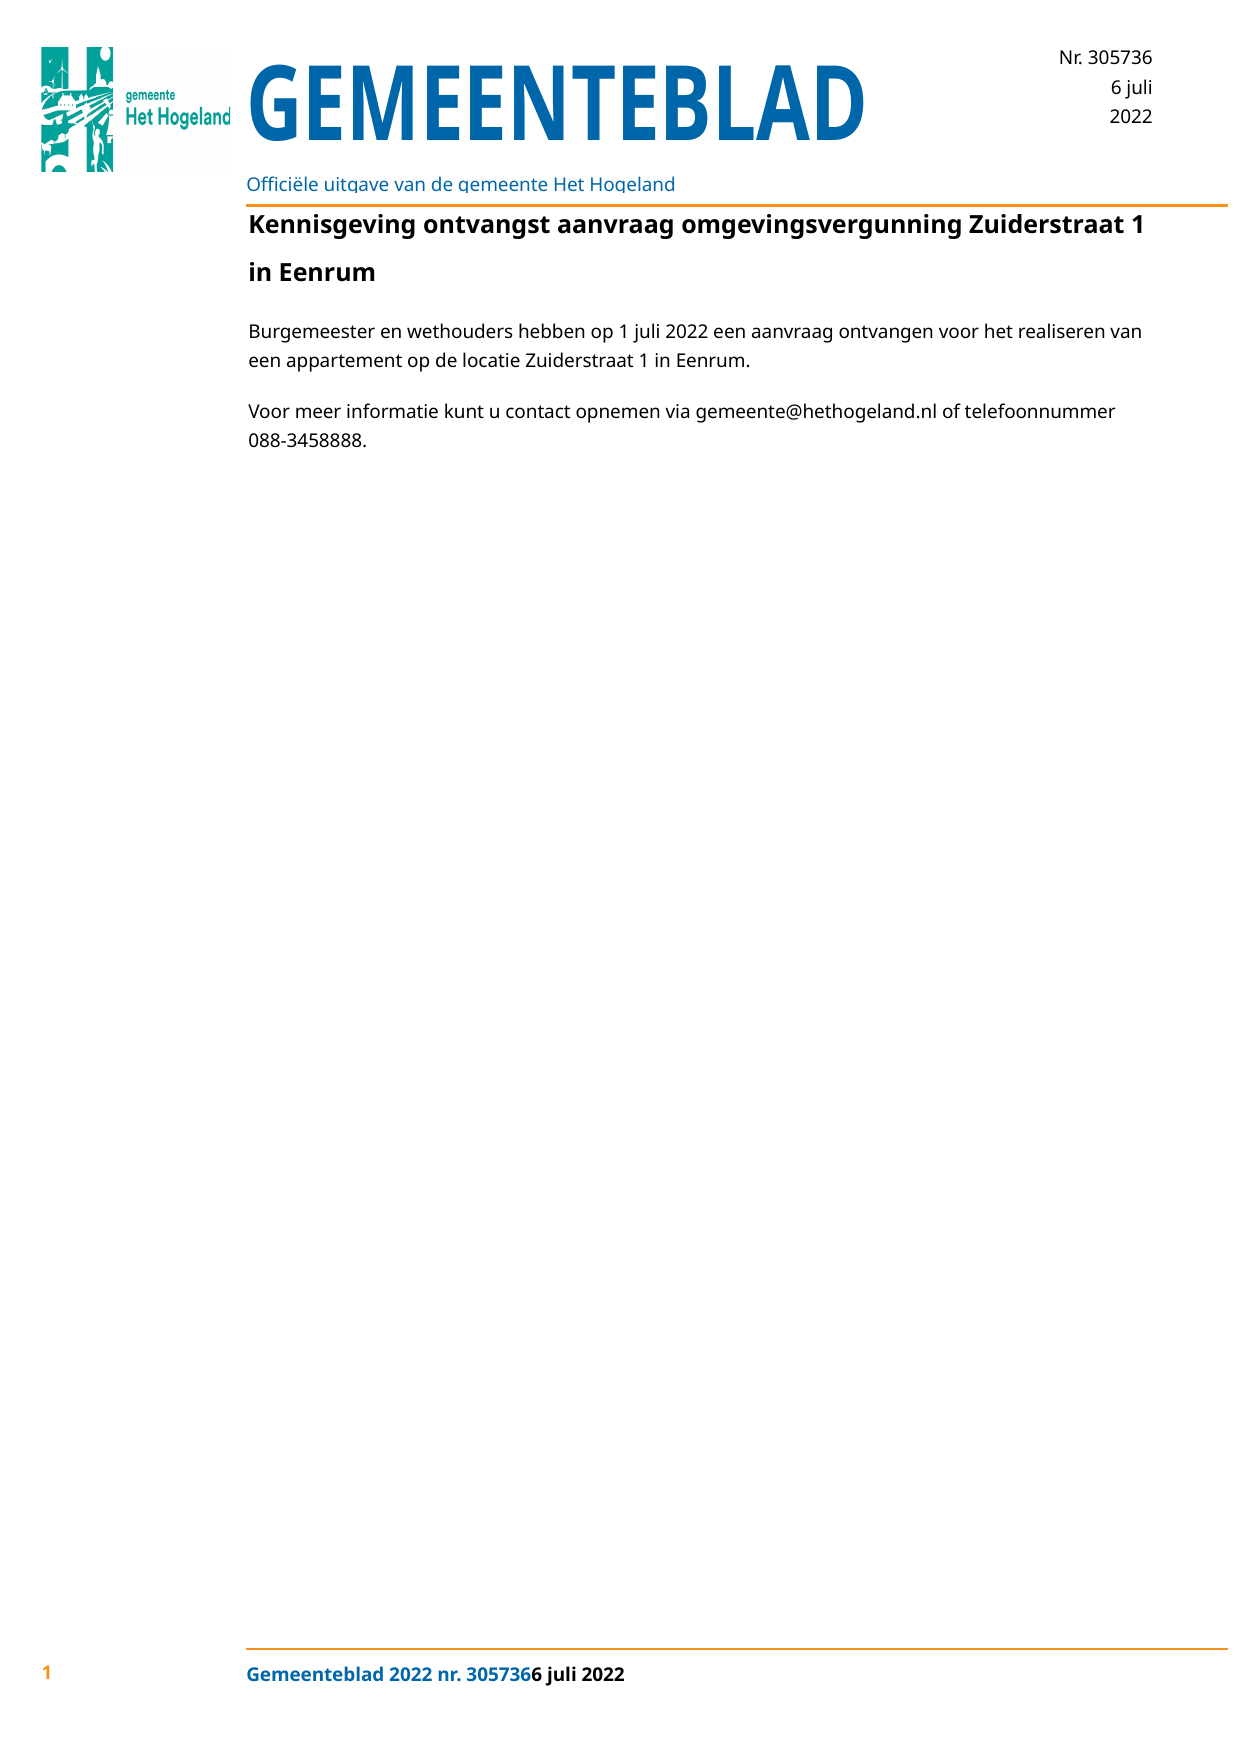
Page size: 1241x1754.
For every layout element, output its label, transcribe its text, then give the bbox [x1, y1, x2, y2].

text Burgemeester en wethouders hebben op 1 juli 2022 een aanvraag ontvangen voor het realiseren van een appartement op de locatie Zuiderstraat 1 in Eenrum. [248, 318, 1152, 373]
picture [41, 47, 231, 172]
text Kennisgeving ontvangst aanvraag omgevingsvergunning Zuiderstraat 1 in Eenrum [248, 207, 1152, 288]
text Voor meer informatie kunt u contact opnemen via gemeente@hethogeland.nl of telefoonnummer 088-3458888. [248, 398, 1152, 453]
